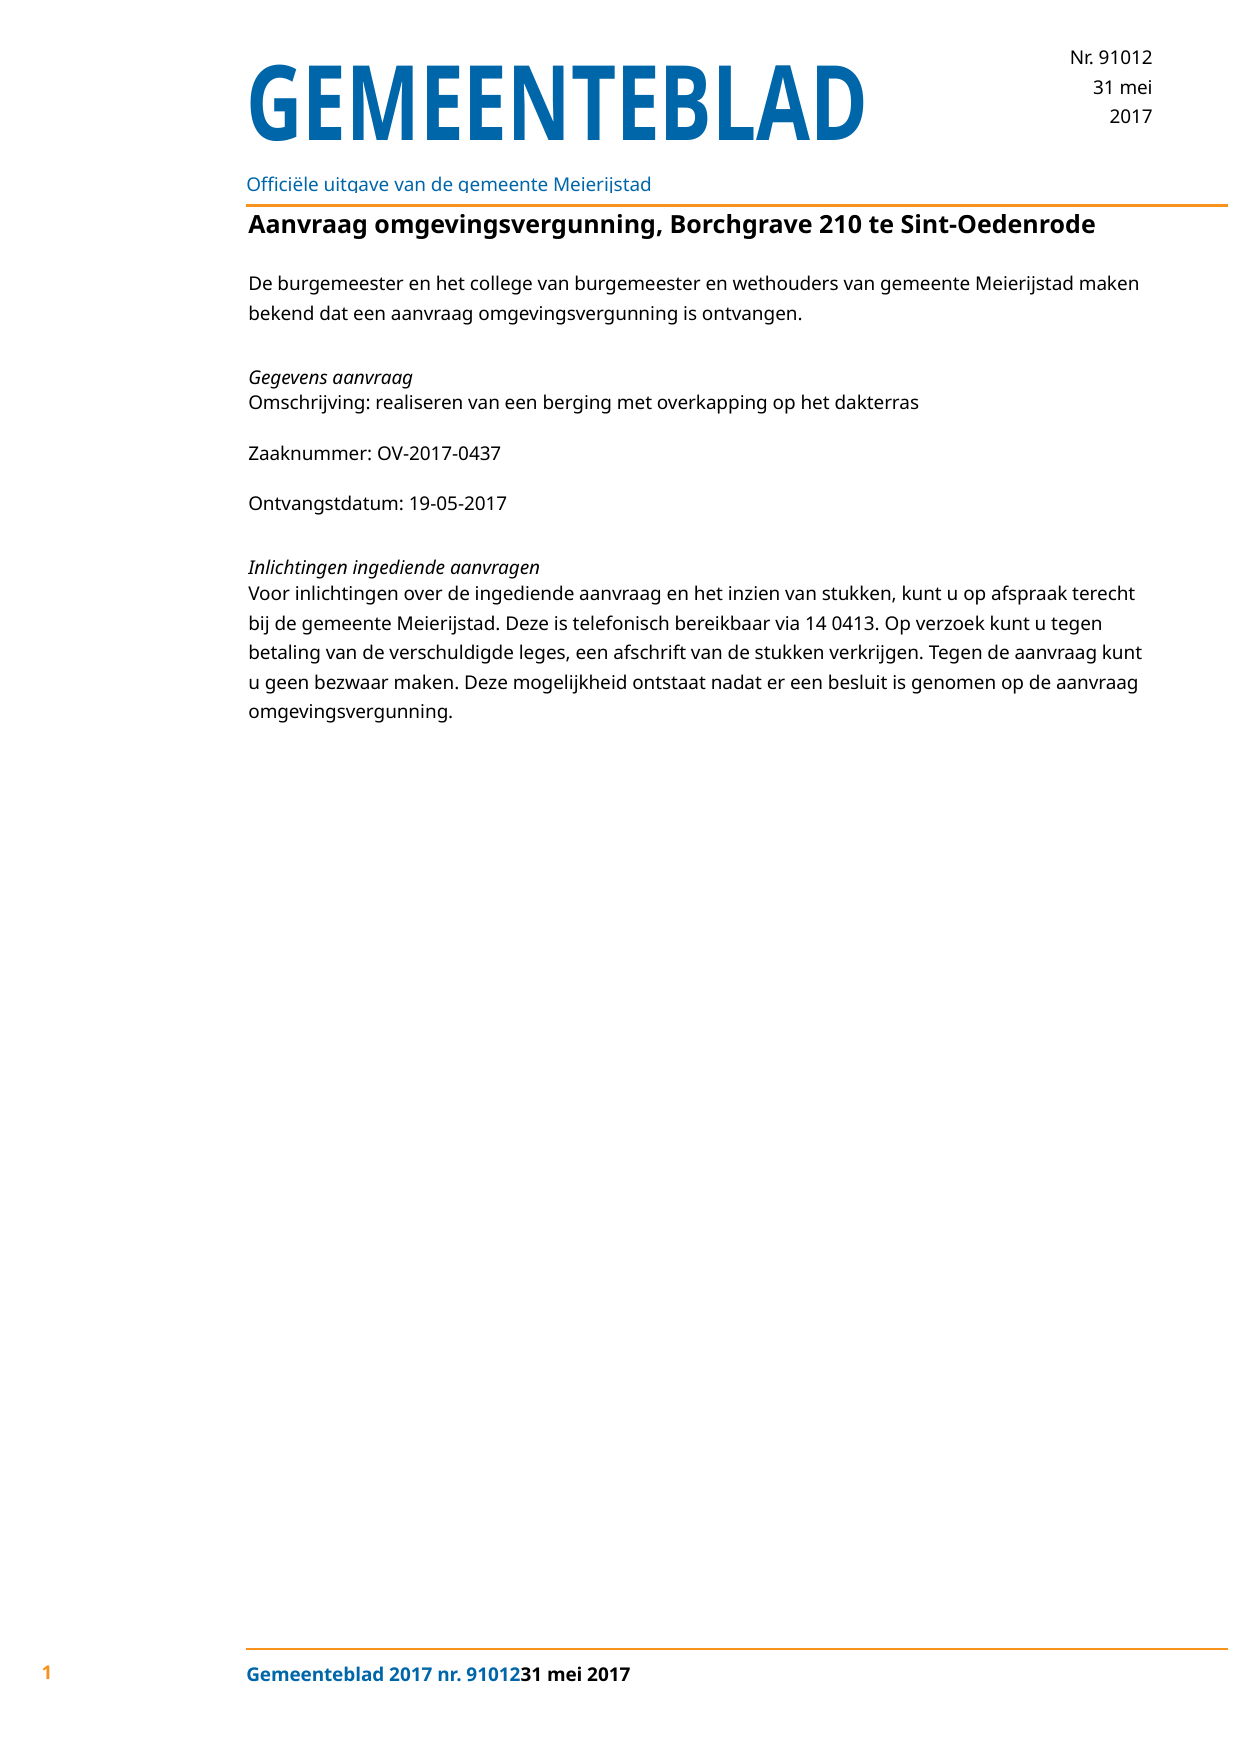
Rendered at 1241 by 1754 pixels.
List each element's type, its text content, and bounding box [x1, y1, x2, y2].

text Omschrijving: realiseren van een berging met overkapping op het dakterras [248, 389, 1152, 415]
text Inlichtingen ingediende aanvragen [248, 554, 1152, 580]
picture [41, 47, 231, 172]
text Gegevens aanvraag [248, 364, 1152, 389]
text Zaaknummer: OV-2017-0437 [248, 440, 1152, 466]
text Aanvraag omgevingsvergunning, Borchgrave 210 te Sint-Oedenrode [248, 207, 1152, 241]
text Ontvangstdatum: 19-05-2017 [248, 490, 1152, 516]
text Voor inlichtingen over de ingediende aanvraag en het inzien van stukken, kunt u op afspraak terecht bij de gemeente Meierijstad. Deze is telefonisch bereikbaar via 14 0413. Op verzoek kunt u tegen betaling van de verschuldigde leges, een afschrift van de stukken verkrijgen. Tegen de aanvraag kunt u geen bezwaar maken. Deze mogelijkheid ontstaat nadat er een besluit is genomen op de aanvraag omgevingsvergunning. [248, 580, 1152, 724]
text De burgemeester en het college van burgemeester en wethouders van gemeente Meierijstad maken bekend dat een aanvraag omgevingsvergunning is ontvangen. [248, 270, 1152, 326]
